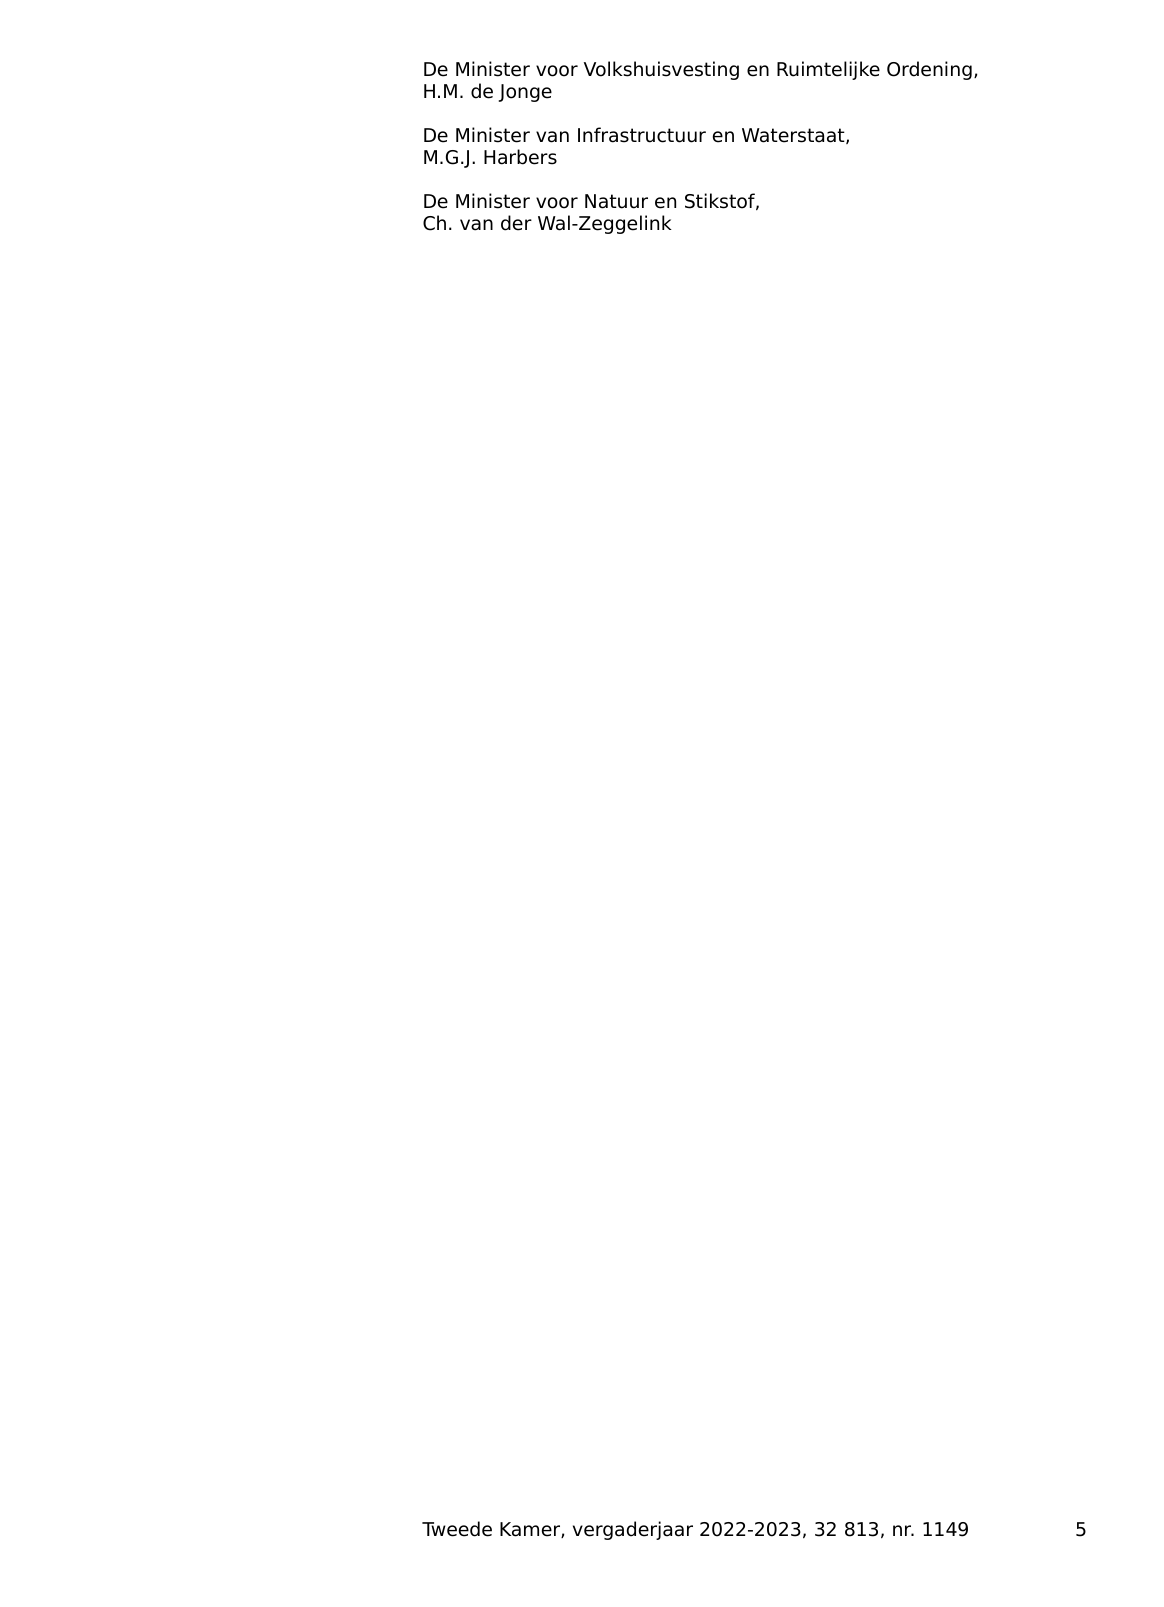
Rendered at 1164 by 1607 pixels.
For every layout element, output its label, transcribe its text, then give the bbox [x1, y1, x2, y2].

text De Minister van Infrastructuur en Waterstaat, M.G.J. Harbers [422, 125, 1087, 169]
text De Minister voor Volkshuisvesting en Ruimtelijke Ordening, H.M. de Jonge [422, 59, 1087, 103]
text De Minister voor Natuur en Stikstof, Ch. van der Wal-Zeggelink [422, 191, 1087, 235]
